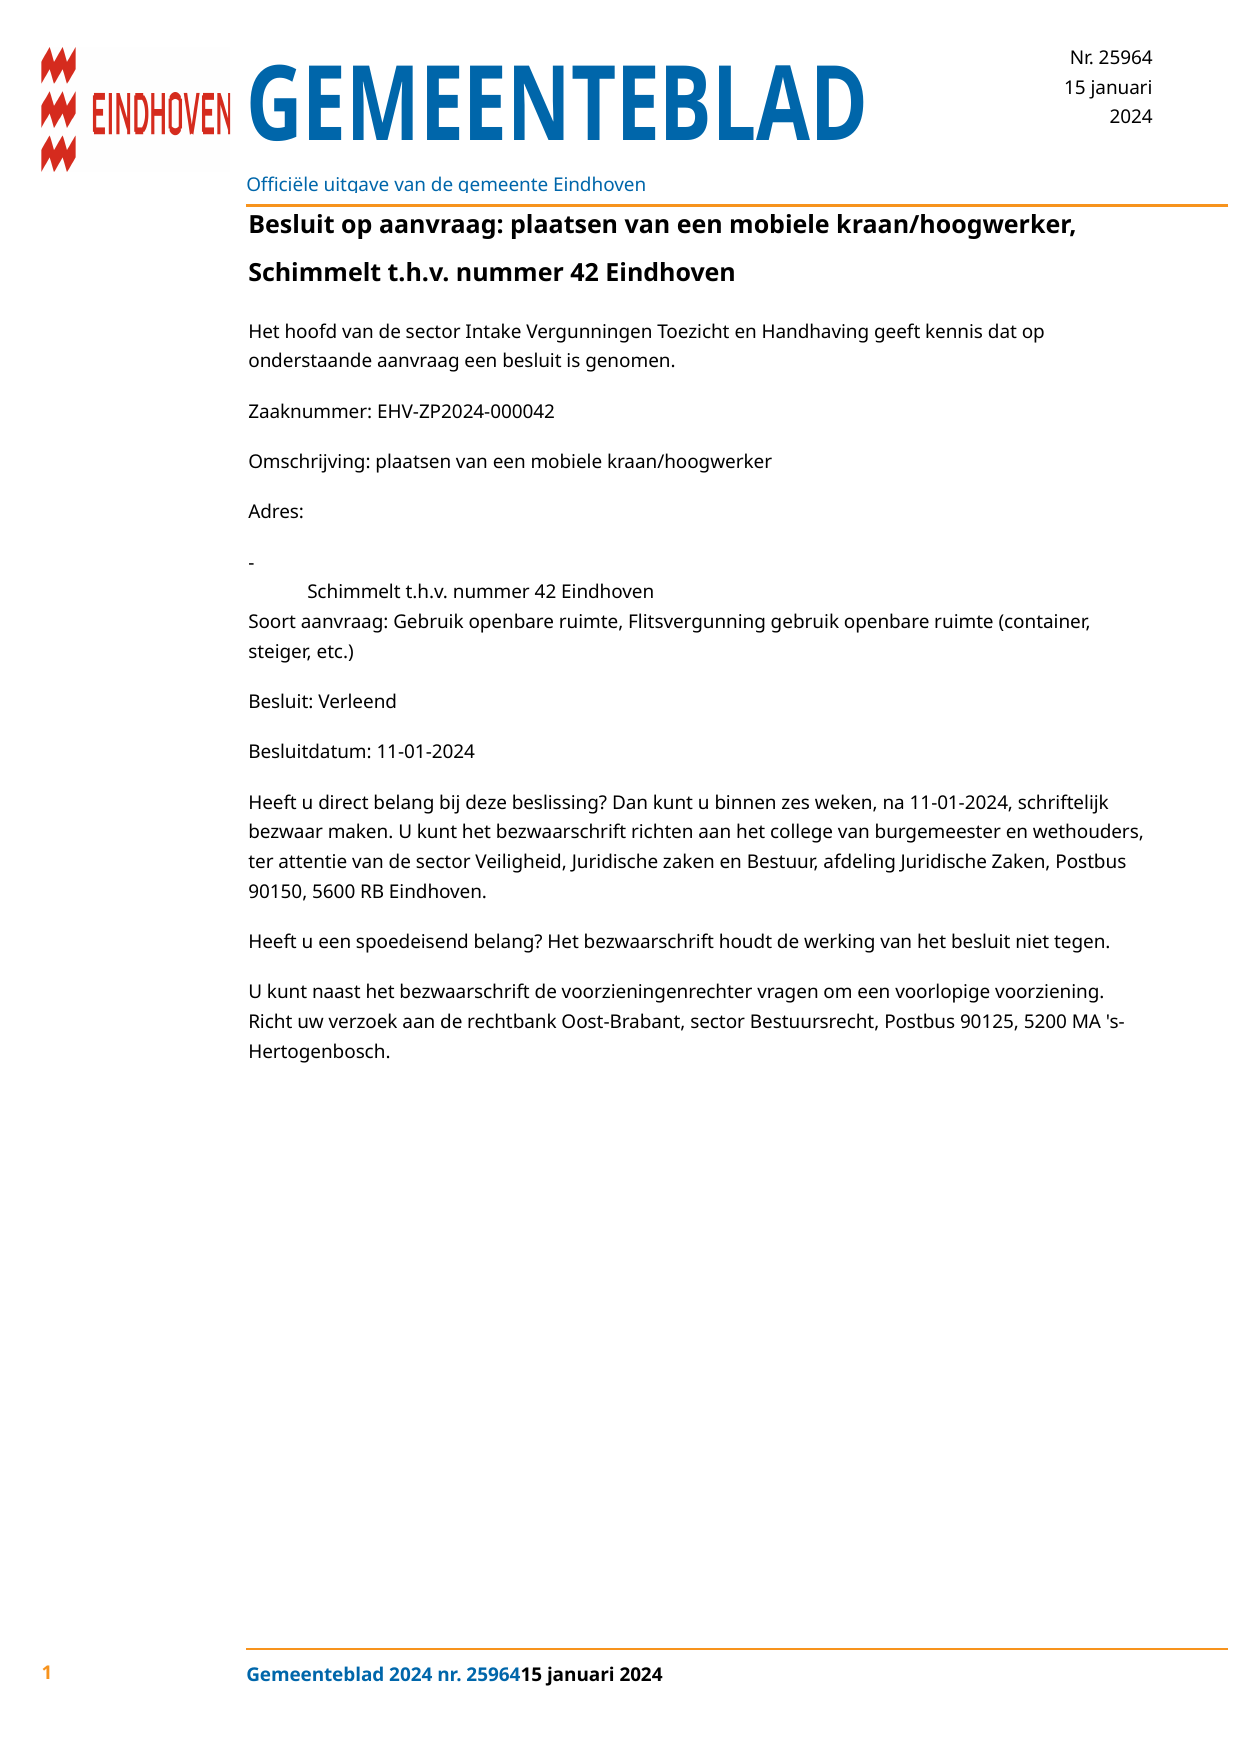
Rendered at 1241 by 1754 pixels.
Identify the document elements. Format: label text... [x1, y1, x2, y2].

text Heeft u direct belang bij deze beslissing? Dan kunt u binnen zes weken, na 11-01-2024, schriftelijk bezwaar maken. U kunt het bezwaarschrift richten aan het college van burgemeester en wethouders, ter attentie van de sector Veiligheid, Juridische zaken en Bestuur, afdeling Juridische Zaken, Postbus 90150, 5600 RB Eindhoven. [248, 789, 1152, 904]
text U kunt naast het bezwaarschrift de voorzieningenrechter vragen om een voorlopige voorziening. Richt uw verzoek aan de rechtbank Oost-Brabant, sector Bestuursrecht, Postbus 90125, 5200 MA 's-Hertogenbosch. [248, 979, 1152, 1064]
picture [41, 47, 231, 172]
text Omschrijving: plaatsen van een mobiele kraan/hoogwerker [248, 448, 1152, 474]
text Heeft u een spoedeisend belang? Het bezwaarschrift houdt de werking van het besluit niet tegen. [248, 928, 1152, 954]
list Schimmelt t.h.v. nummer 42 Eindhoven [248, 579, 1152, 604]
text Besluit: Verleend [248, 688, 1152, 714]
text Soort aanvraag: Gebruik openbare ruimte, Flitsvergunning gebruik openbare ruimte (container, steiger, etc.) [248, 608, 1152, 664]
text Zaaknummer: EHV-ZP2024-000042 [248, 398, 1152, 424]
text Het hoofd van de sector Intake Vergunningen Toezicht en Handhaving geeft kennis dat op onderstaande aanvraag een besluit is genomen. [248, 318, 1152, 373]
text Besluitdatum: 11-01-2024 [248, 739, 1152, 764]
text Besluit op aanvraag: plaatsen van een mobiele kraan/hoogwerker, Schimmelt t.h.v. nummer 42 Eindhoven [248, 207, 1152, 288]
text Adres: [248, 499, 1152, 524]
